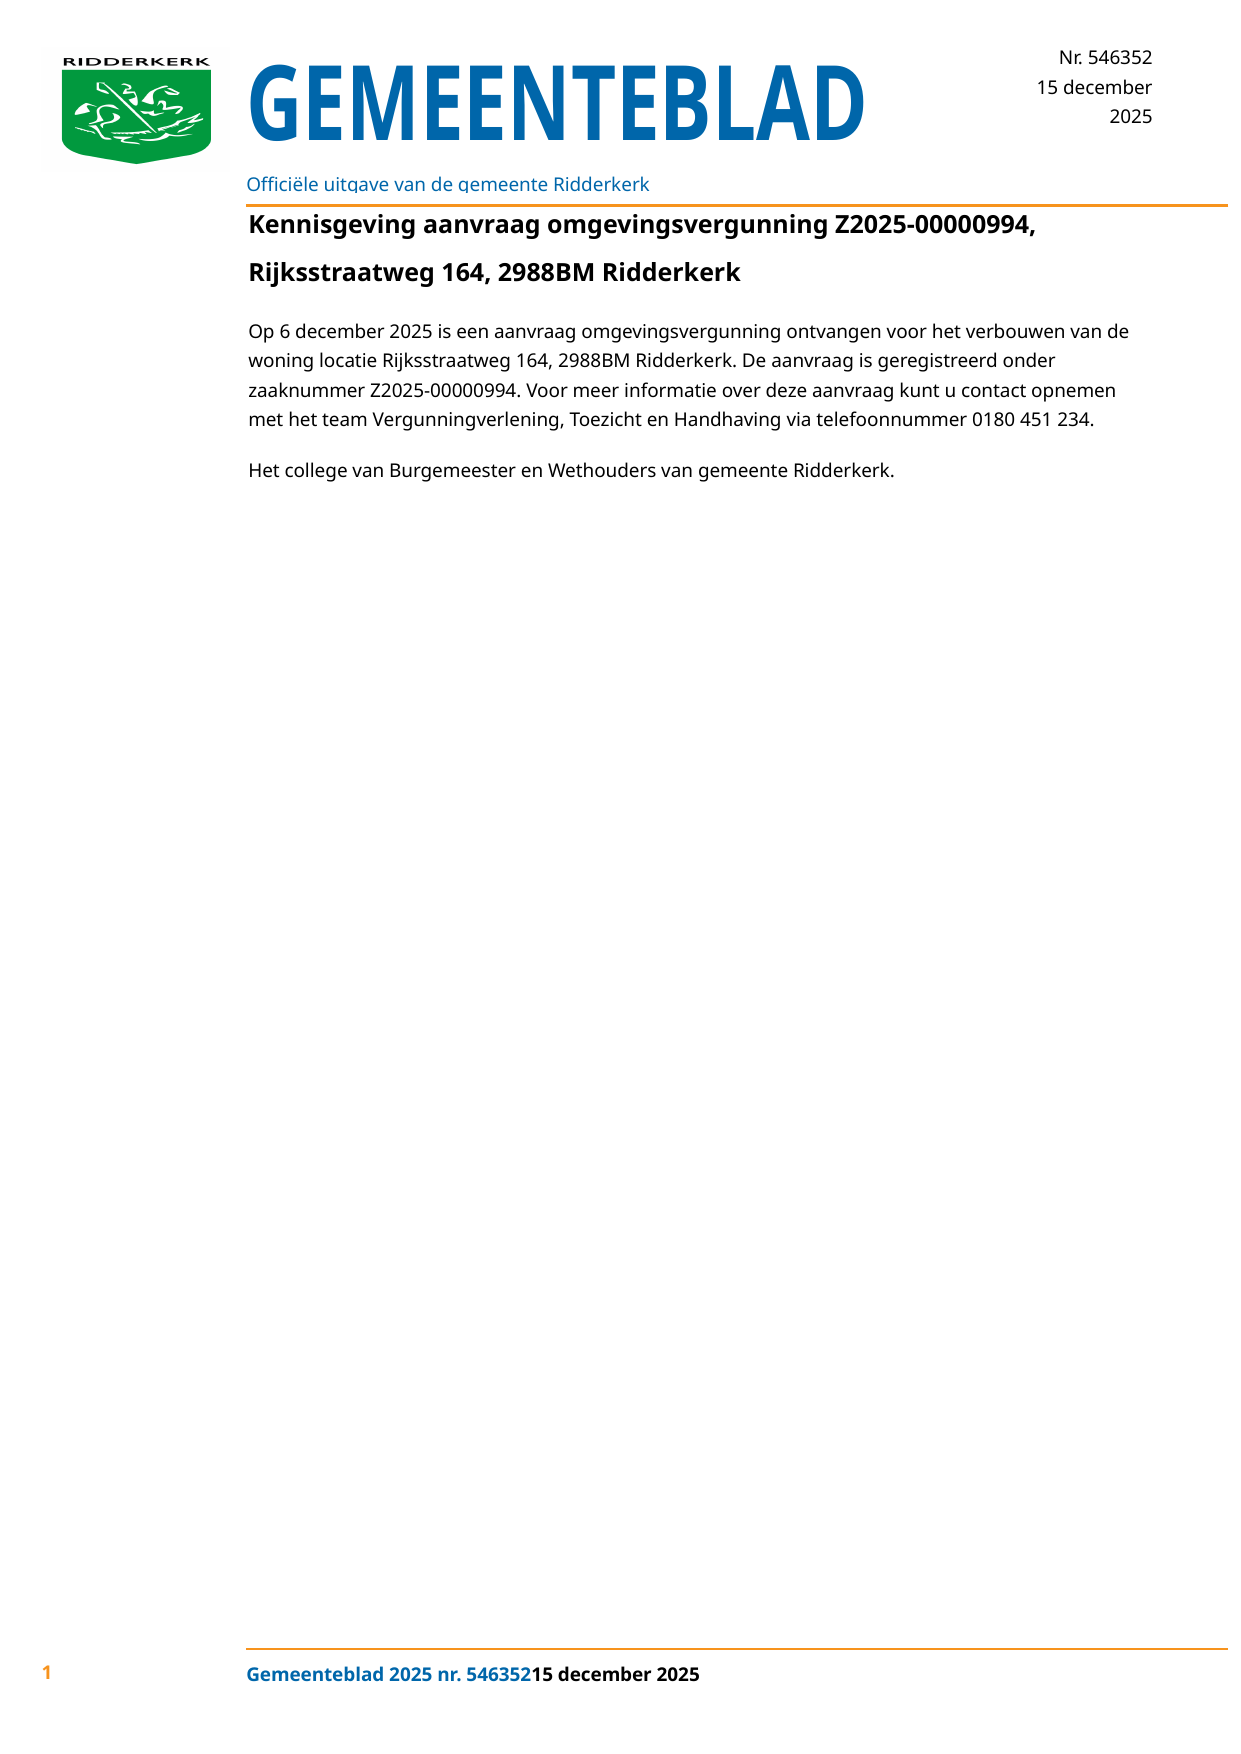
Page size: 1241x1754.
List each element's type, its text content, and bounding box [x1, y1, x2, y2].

text Kennisgeving aanvraag omgevingsvergunning Z2025-00000994, Rijksstraatweg 164, 2988BM Ridderkerk [248, 207, 1152, 288]
picture [41, 47, 231, 172]
text Het college van Burgemeester en Wethouders van gemeente Ridderkerk. [248, 457, 1152, 483]
text Op 6 december 2025 is een aanvraag omgevingsvergunning ontvangen voor het verbouwen van de woning locatie Rijksstraatweg 164, 2988BM Ridderkerk. De aanvraag is geregistreerd onder zaaknummer Z2025-00000994. Voor meer informatie over deze aanvraag kunt u contact opnemen met het team Vergunningverlening, Toezicht en Handhaving via telefoonnummer 0180 451 234. [248, 318, 1152, 432]
